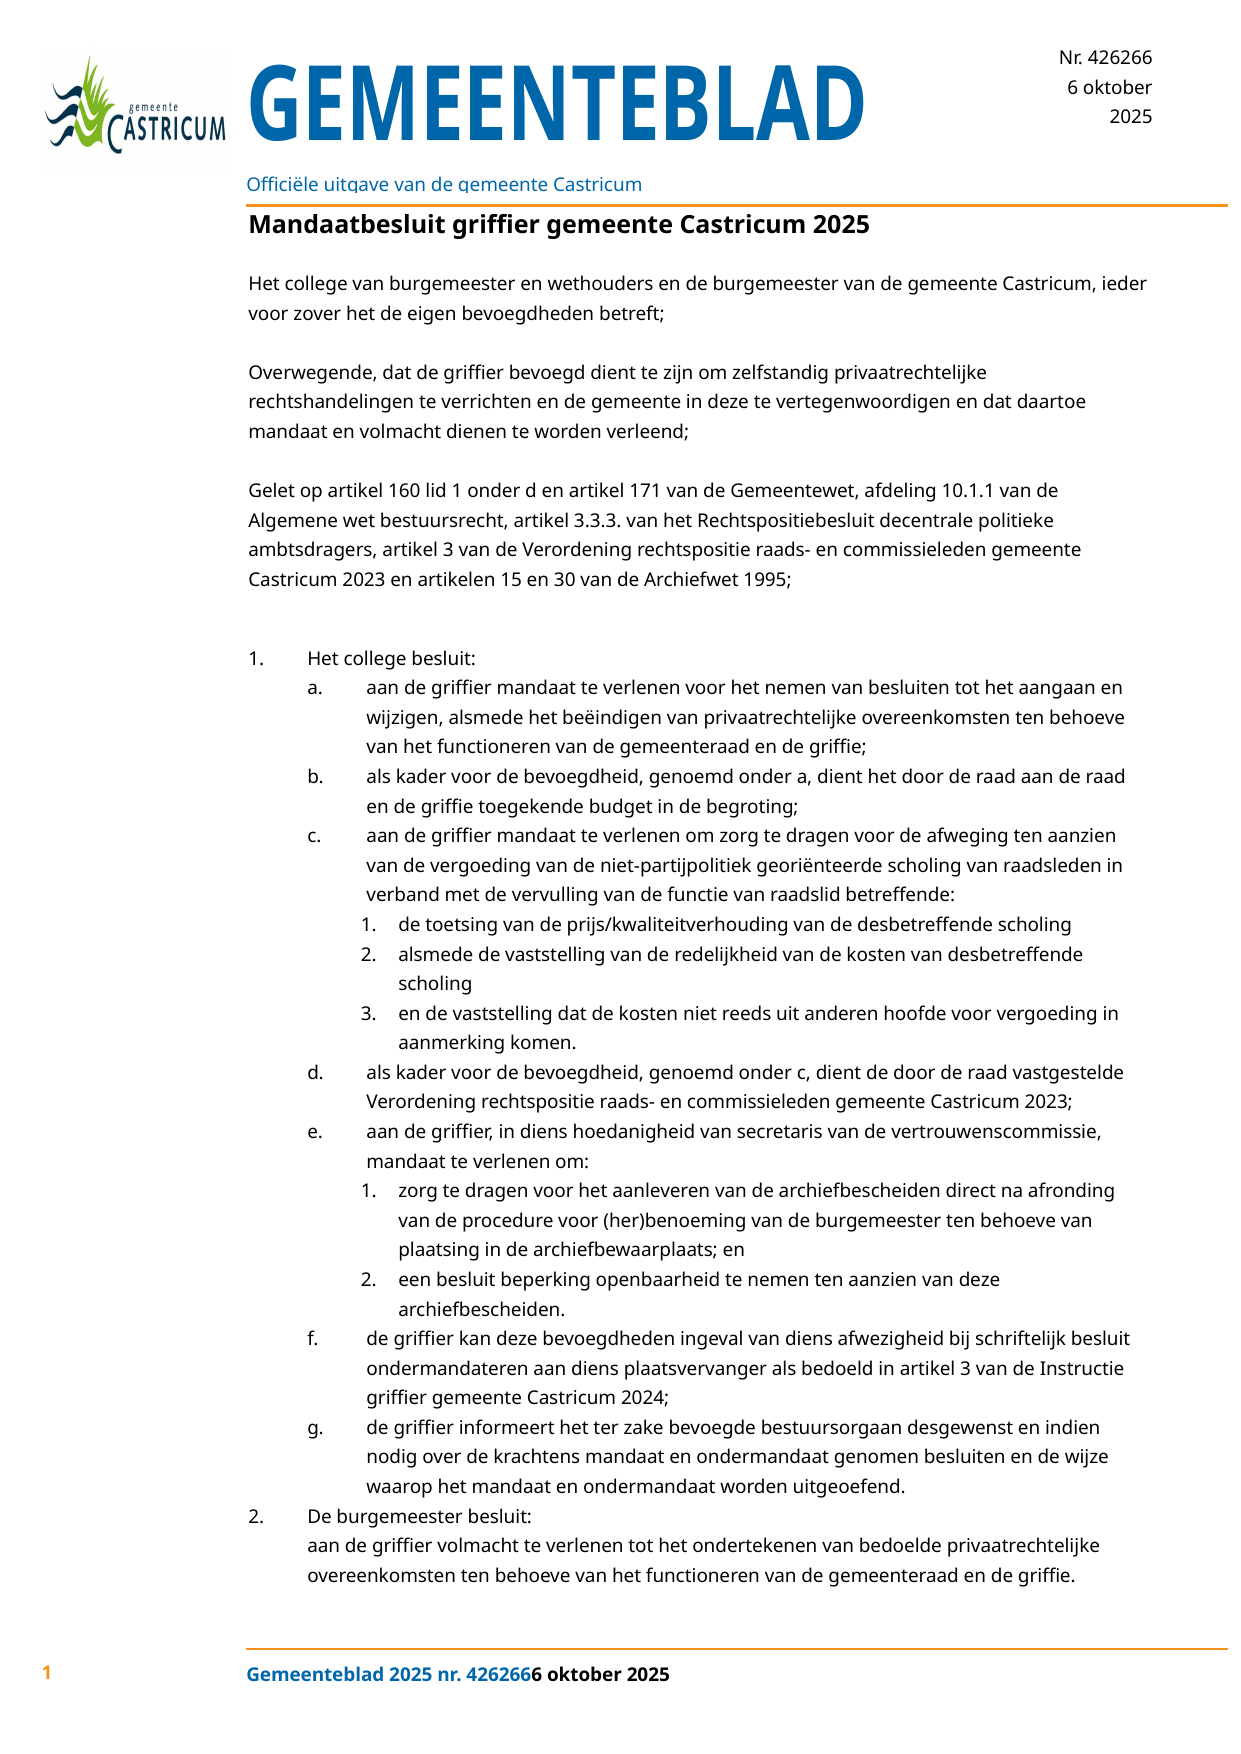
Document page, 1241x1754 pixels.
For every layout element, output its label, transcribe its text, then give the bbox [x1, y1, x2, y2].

picture [41, 47, 231, 172]
list alsmede de vaststelling van de redelijkheid van de kosten van desbetreffende scholing [361, 941, 1152, 996]
text Overwegende, dat de griffier bevoegd dient te zijn om zelfstandig privaatrechtelijke rechtshandelingen te verrichten en de gemeente in deze te vertegenwoordigen en dat daartoe mandaat en volmacht dienen te worden verleend; [248, 359, 1152, 444]
list een besluit beperking openbaarheid te nemen ten aanzien van deze archiefbescheiden. [361, 1266, 1152, 1322]
list als kader voor de bevoegdheid, genoemd onder c, dient de door de raad vastgestelde Verordening rechtspositie raads- en commissieleden gemeente Castricum 2023; [307, 1059, 1152, 1114]
list de toetsing van de prijs/kwaliteitverhouding van de desbetreffende scholing [361, 911, 1152, 937]
text Mandaatbesluit griffier gemeente Castricum 2025 [248, 207, 1152, 241]
list als kader voor de bevoegdheid, genoemd onder a, dient het door de raad aan de raad en de griffie toegekende budget in de begroting; [307, 763, 1152, 819]
text Het college van burgemeester en wethouders en de burgemeester van de gemeente Castricum, ieder voor zover het de eigen bevoegdheden betreft; [248, 270, 1152, 326]
text Gelet op artikel 160 lid 1 onder d en artikel 171 van de Gemeentewet, afdeling 10.1.1 van de Algemene wet bestuursrecht, artikel 3.3.3. van het Rechtspositiebesluit decentrale politieke ambtsdragers, artikel 3 van de Verordening rechtspositie raads- en commissieleden gemeente Castricum 2023 en artikelen 15 en 30 van de Archiefwet 1995; [248, 477, 1152, 592]
list aan de griffier volmacht te verlenen tot het ondertekenen van bedoelde privaatrechtelijke overeenkomsten ten behoeve van het functioneren van de gemeenteraad en de griffie. [248, 1532, 1152, 1588]
list Het college besluit: [248, 645, 1152, 671]
list aan de griffier mandaat te verlenen om zorg te dragen voor de afweging ten aanzien van de vergoeding van de niet-partijpolitiek georiënteerde scholing van raadsleden in verband met de vervulling van de functie van raadslid betreffende: [307, 822, 1152, 907]
list en de vaststelling dat de kosten niet reeds uit anderen hoofde voor vergoeding in aanmerking komen. [361, 1000, 1152, 1055]
list de griffier informeert het ter zake bevoegde bestuursorgaan desgewenst en indien nodig over de krachtens mandaat en ondermandaat genomen besluiten en de wijze waarop het mandaat en ondermandaat worden uitgeoefend. [307, 1414, 1152, 1499]
list aan de griffier, in diens hoedanigheid van secretaris van de vertrouwenscommissie, mandaat te verlenen om: [307, 1118, 1152, 1174]
list De burgemeester besluit: [248, 1503, 1152, 1529]
list aan de griffier mandaat te verlenen voor het nemen van besluiten tot het aangaan en wijzigen, alsmede het beëindigen van privaatrechtelijke overeenkomsten ten behoeve van het functioneren van de gemeenteraad en de griffie; [307, 674, 1152, 759]
list zorg te dragen voor het aanleveren van de archiefbescheiden direct na afronding van de procedure voor (her)benoeming van de burgemeester ten behoeve van plaatsing in de archiefbewaarplaats; en [361, 1177, 1152, 1262]
list de griffier kan deze bevoegdheden ingeval van diens afwezigheid bij schriftelijk besluit ondermandateren aan diens plaatsvervanger als bedoeld in artikel 3 van de Instructie griffier gemeente Castricum 2024; [307, 1325, 1152, 1410]
